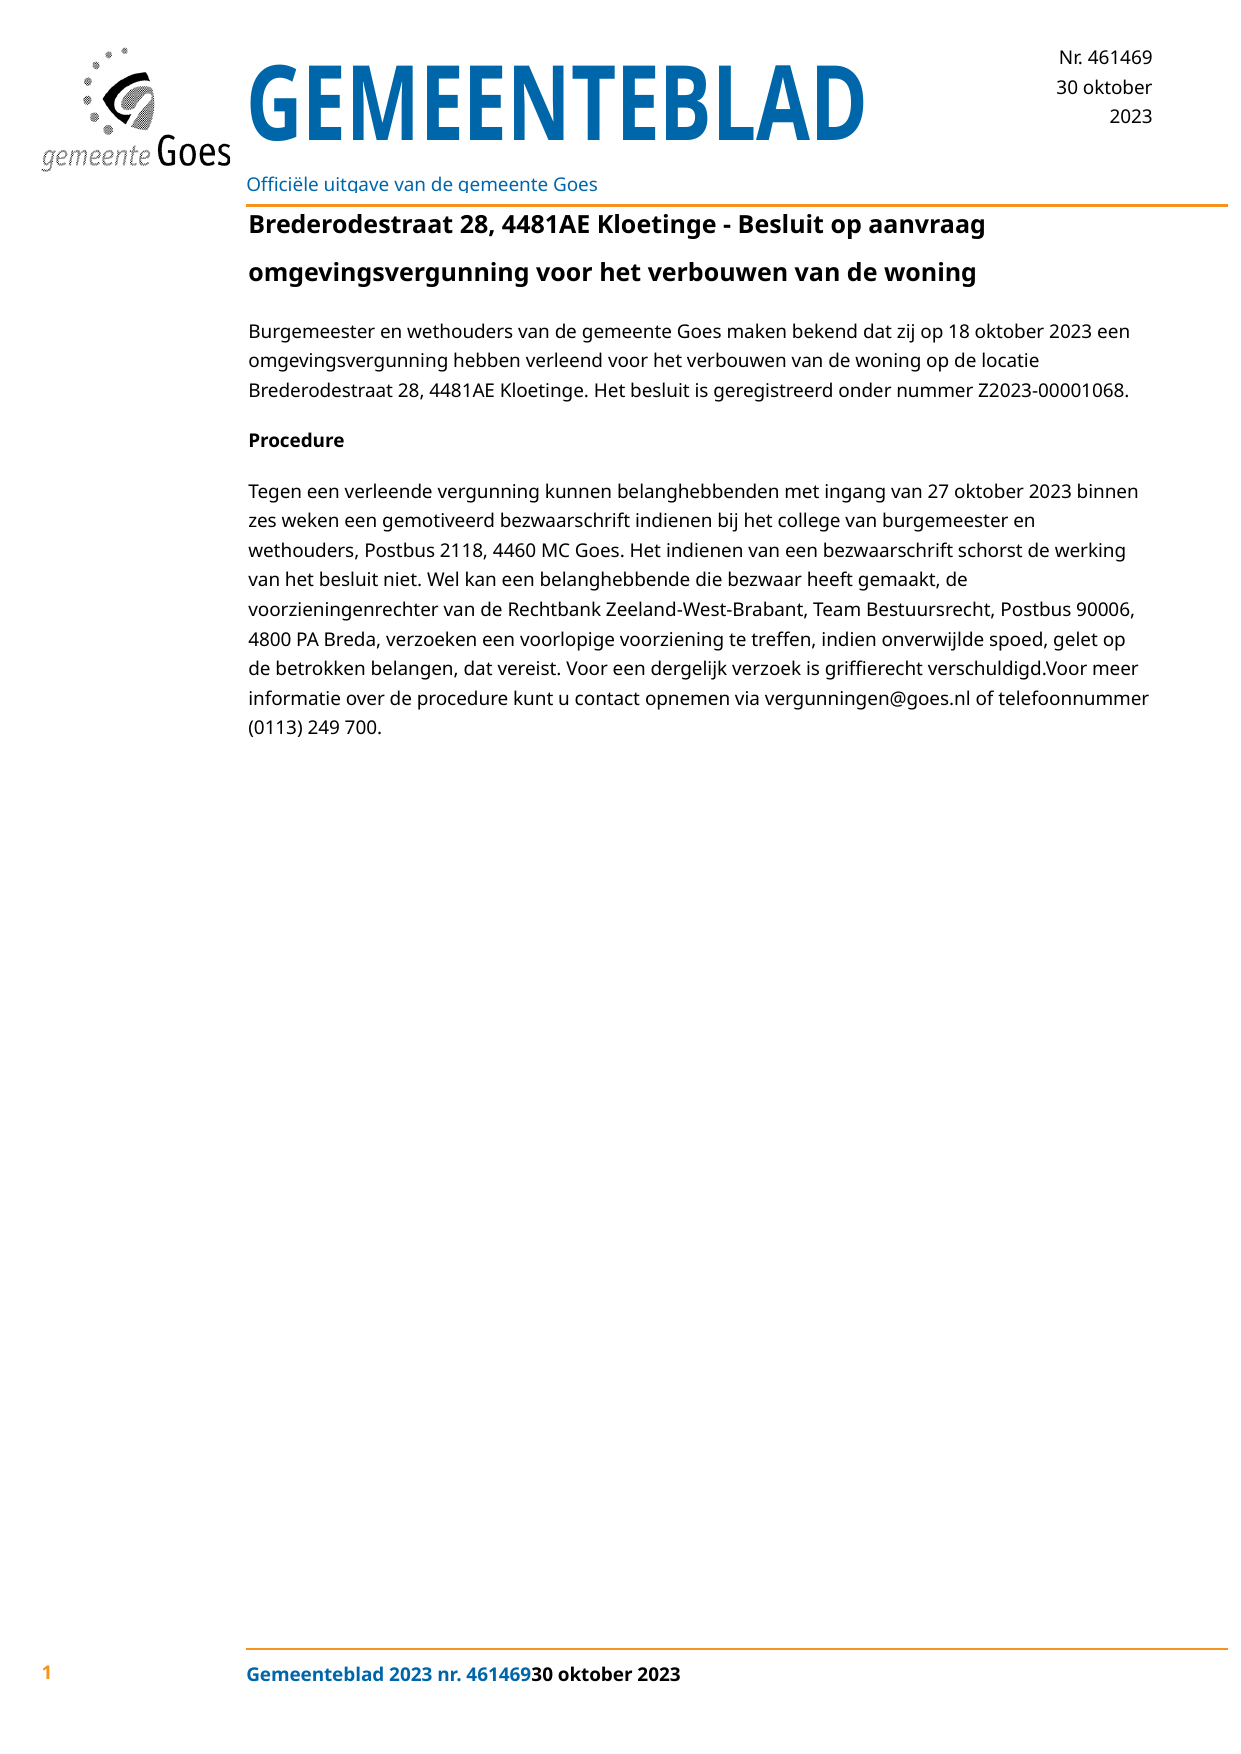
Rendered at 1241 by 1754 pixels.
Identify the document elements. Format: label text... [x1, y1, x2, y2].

picture [41, 47, 231, 172]
text Brederodestraat 28, 4481AE Kloetinge - Besluit op aanvraag omgevingsvergunning voor het verbouwen van de woning [248, 207, 1152, 288]
text Procedure [248, 427, 1152, 453]
text Tegen een verleende vergunning kunnen belanghebbenden met ingang van 27 oktober 2023 binnen zes weken een gemotiveerd bezwaarschrift indienen bij het college van burgemeester en wethouders, Postbus 2118, 4460 MC Goes. Het indienen van een bezwaarschrift schorst de werking van het besluit niet. Wel kan een belanghebbende die bezwaar heeft gemaakt, de voorzieningenrechter van de Rechtbank Zeeland-West-Brabant, Team Bestuursrecht, Postbus 90006, 4800 PA Breda, verzoeken een voorlopige voorziening te treffen, indien onverwijlde spoed, gelet op de betrokken belangen, dat vereist. Voor een dergelijk verzoek is griffierecht verschuldigd.Voor meer informatie over de procedure kunt u contact opnemen via vergunningen@goes.nl of telefoonnummer (0113) 249 700. [248, 478, 1152, 740]
text Burgemeester en wethouders van de gemeente Goes maken bekend dat zij op 18 oktober 2023 een omgevingsvergunning hebben verleend voor het verbouwen van de woning op de locatie Brederodestraat 28, 4481AE Kloetinge. Het besluit is geregistreerd onder nummer Z2023-00001068. [248, 318, 1152, 403]
